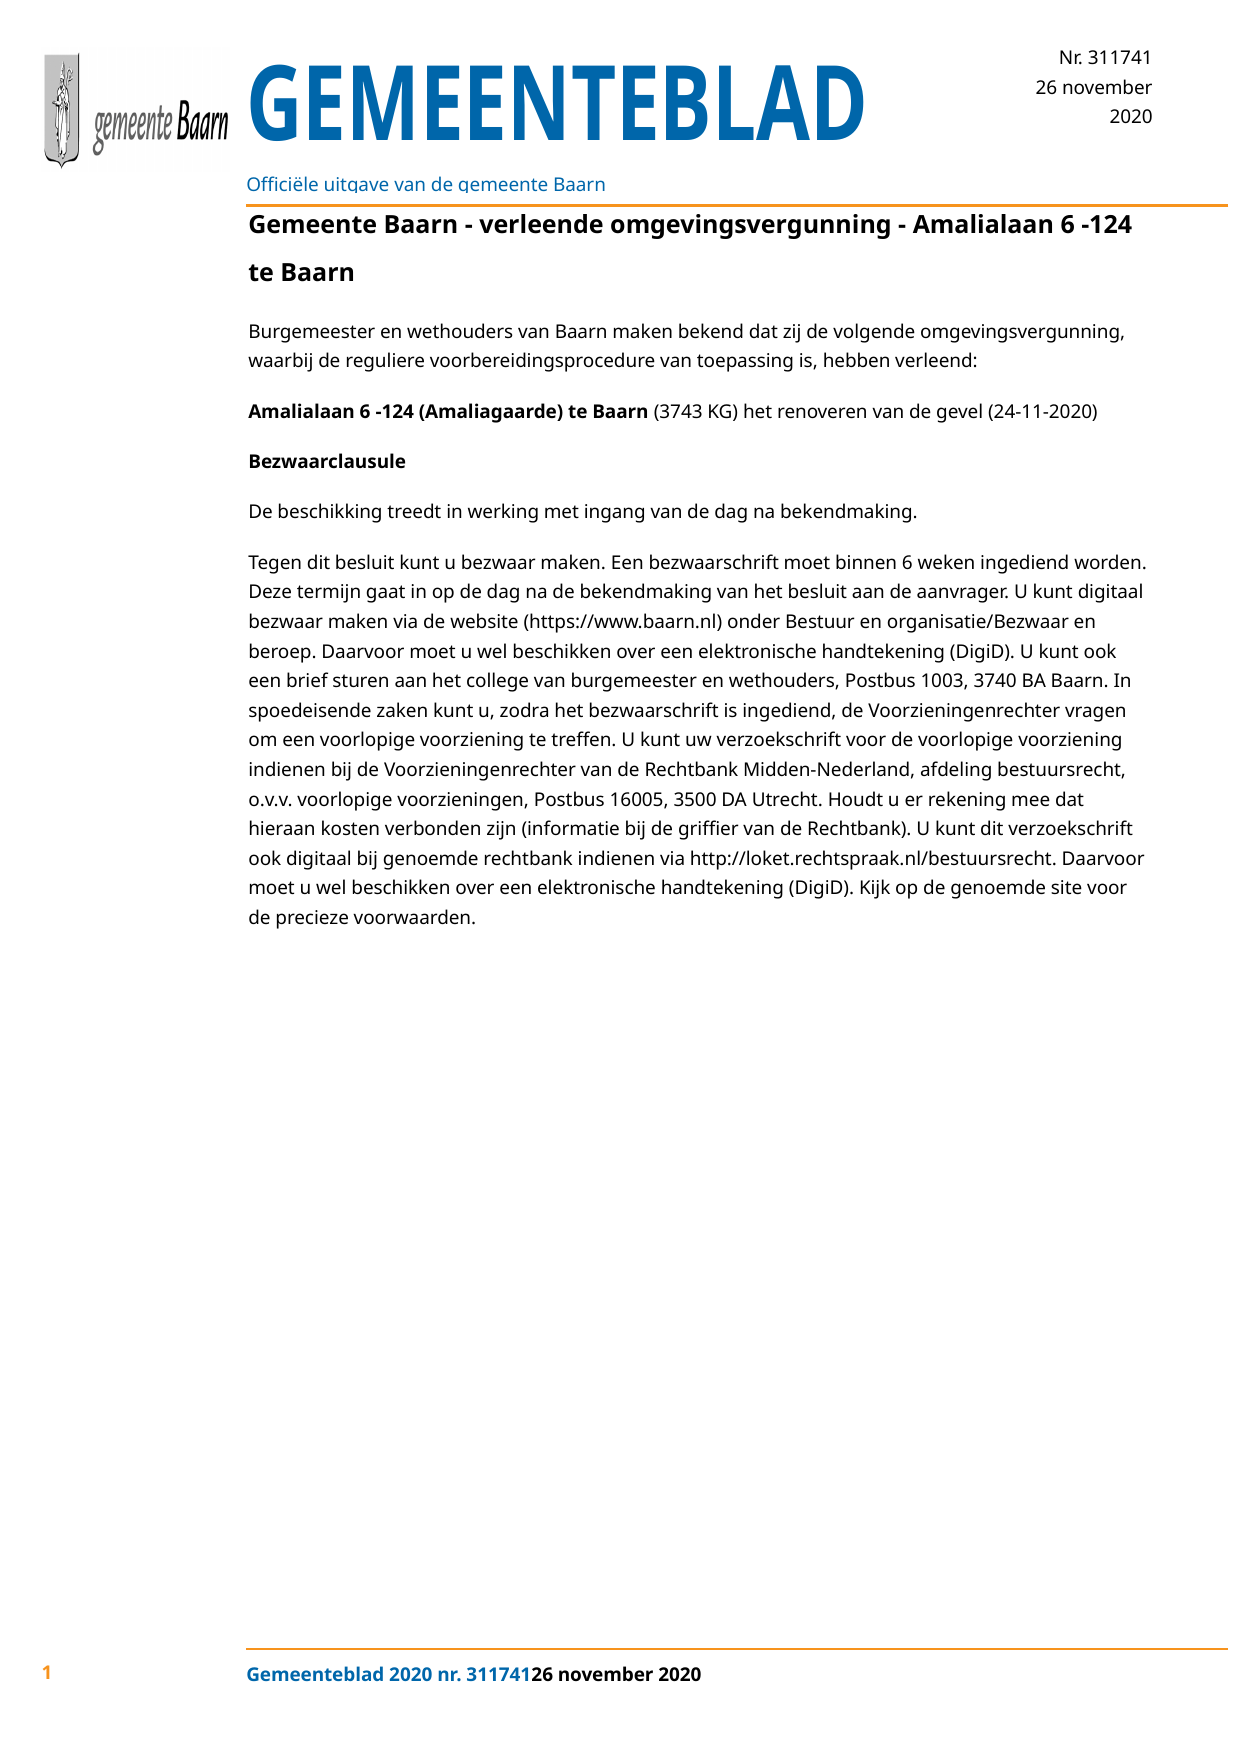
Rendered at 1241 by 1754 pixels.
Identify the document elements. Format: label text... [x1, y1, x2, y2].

picture [41, 47, 231, 172]
text Gemeente Baarn - verleende omgevingsvergunning - Amalialaan 6 -124 te Baarn [248, 207, 1152, 288]
text Burgemeester en wethouders van Baarn maken bekend dat zij de volgende omgevingsvergunning, waarbij de reguliere voorbereidingsprocedure van toepassing is, hebben verleend: [248, 318, 1152, 373]
text De beschikking treedt in werking met ingang van de dag na bekendmaking. [248, 499, 1152, 524]
text Amalialaan 6 -124 (Amaliagaarde) te Baarn (3743 KG) het renoveren van de gevel (24-11-2020) [248, 398, 1152, 424]
text Bezwaarclausule [248, 448, 1152, 474]
text Tegen dit besluit kunt u bezwaar maken. Een bezwaarschrift moet binnen 6 weken ingediend worden. Deze termijn gaat in op de dag na de bekendmaking van het besluit aan de aanvrager. U kunt digitaal bezwaar maken via de website (https://www.baarn.nl) onder Bestuur en organisatie/Bezwaar en beroep. Daarvoor moet u wel beschikken over een elektronische handtekening (DigiD). U kunt ook een brief sturen aan het college van burgemeester en wethouders, Postbus 1003, 3740 BA Baarn. In spoedeisende zaken kunt u, zodra het bezwaarschrift is ingediend, de Voorzieningenrechter vragen om een voorlopige voorziening te treffen. U kunt uw verzoekschrift voor de voorlopige voorziening indienen bij de Voorzieningenrechter van de Rechtbank Midden-Nederland, afdeling bestuursrecht, o.v.v. voorlopige voorzieningen, Postbus 16005, 3500 DA Utrecht. Houdt u er rekening mee dat hieraan kosten verbonden zijn (informatie bij de griffier van de Rechtbank). U kunt dit verzoekschrift ook digitaal bij genoemde rechtbank indienen via http://loket.rechtspraak.nl/bestuursrecht. Daarvoor moet u wel beschikken over een elektronische handtekening (DigiD). Kijk op de genoemde site voor de precieze voorwaarden. [248, 549, 1152, 930]
